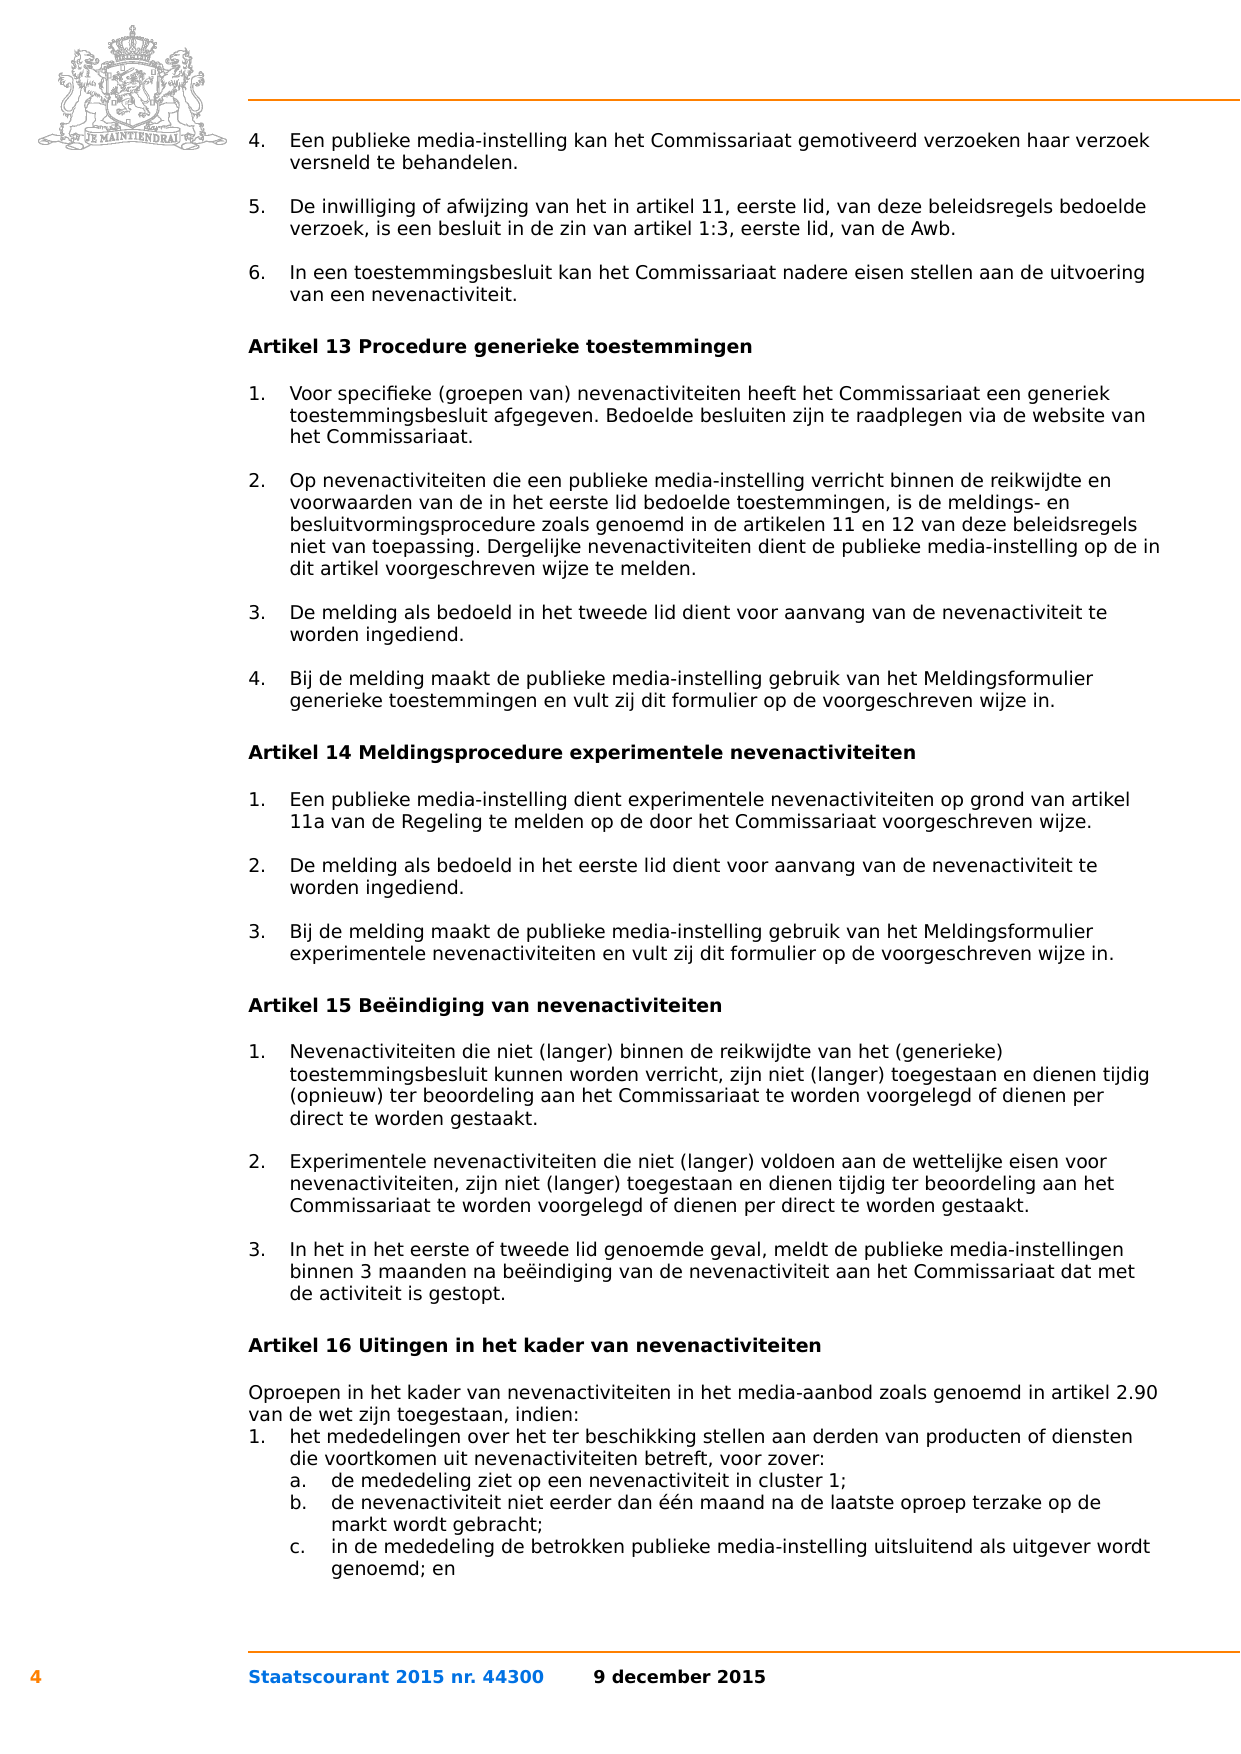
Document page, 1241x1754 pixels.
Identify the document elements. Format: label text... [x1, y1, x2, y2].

text b. de nevenactiviteit niet eerder dan één maand na de laatste oproep terzake op de markt wordt gebracht; [289, 1492, 1163, 1536]
text 4. Een publieke media-instelling kan het Commissariaat gemotiveerd verzoeken haar verzoek versneld te behandelen. [248, 130, 1163, 174]
text Oproepen in het kader van nevenactiviteiten in het media-aanbod zoals genoemd in artikel 2.90 van de wet zijn toegestaan, indien: [248, 1382, 1163, 1426]
text 3. De melding als bedoeld in het tweede lid dient voor aanvang van de nevenactiviteit te worden ingediend. [248, 602, 1163, 646]
text 4. Bij de melding maakt de publieke media-instelling gebruik van het Meldingsformulier generieke toestemmingen en vult zij dit formulier op de voorgeschreven wijze in. [248, 668, 1163, 712]
text c. in de mededeling de betrokken publieke media-instelling uitsluitend als uitgever wordt genoemd; en [289, 1536, 1163, 1580]
text 1. Nevenactiviteiten die niet (langer) binnen de reikwijdte van het (generieke) toestemmingsbesluit kunnen worden verricht, zijn niet (langer) toegestaan en dienen tijdig (opnieuw) ter beoordeling aan het Commissariaat te worden voorgelegd of dienen per direct te worden gestaakt. [248, 1041, 1163, 1129]
text 1. Een publieke media-instelling dient experimentele nevenactiviteiten op grond van artikel 11a van de Regeling te melden op de door het Commissariaat voorgeschreven wijze. [248, 789, 1163, 833]
subtitle Artikel 14 Meldingsprocedure experimentele nevenactiviteiten [248, 742, 1163, 764]
text 3. In het in het eerste of tweede lid genoemde geval, meldt de publieke media-instellingen binnen 3 maanden na beëindiging van de nevenactiviteit aan het Commissariaat dat met de activiteit is gestopt. [248, 1239, 1163, 1305]
text 6. In een toestemmingsbesluit kan het Commissariaat nadere eisen stellen aan de uitvoering van een nevenactiviteit. [248, 262, 1163, 306]
text a. de mededeling ziet op een nevenactiviteit in cluster 1; [289, 1470, 1163, 1492]
text 2. Experimentele nevenactiviteiten die niet (langer) voldoen aan de wettelijke eisen voor nevenactiviteiten, zijn niet (langer) toegestaan en dienen tijdig ter beoordeling aan het Commissariaat te worden voorgelegd of dienen per direct te worden gestaakt. [248, 1151, 1163, 1217]
text 1. het mededelingen over het ter beschikking stellen aan derden van producten of diensten die voortkomen uit nevenactiviteiten betreft, voor zover: [248, 1426, 1163, 1470]
text 3. Bij de melding maakt de publieke media-instelling gebruik van het Meldingsformulier experimentele nevenactiviteiten en vult zij dit formulier op de voorgeschreven wijze in. [248, 921, 1163, 964]
subtitle Artikel 16 Uitingen in het kader van nevenactiviteiten [248, 1335, 1163, 1357]
picture [38, 25, 227, 150]
subtitle Artikel 13 Procedure generieke toestemmingen [248, 336, 1163, 357]
text 2. Op nevenactiviteiten die een publieke media-instelling verricht binnen de reikwijdte en voorwaarden van de in het eerste lid bedoelde toestemmingen, is de meldings- en besluitvormingsprocedure zoals genoemd in de artikelen 11 en 12 van deze beleidsregels niet van toepassing. Dergelijke nevenactiviteiten dient de publieke media-instelling op de in dit artikel voorgeschreven wijze te melden. [248, 470, 1163, 580]
text 5. De inwilliging of afwijzing van het in artikel 11, eerste lid, van deze beleidsregels bedoelde verzoek, is een besluit in de zin van artikel 1:3, eerste lid, van de Awb. [248, 196, 1163, 240]
text 2. De melding als bedoeld in het eerste lid dient voor aanvang van de nevenactiviteit te worden ingediend. [248, 855, 1163, 899]
text 1. Voor specifieke (groepen van) nevenactiviteiten heeft het Commissariaat een generiek toestemmingsbesluit afgegeven. Bedoelde besluiten zijn te raadplegen via de website van het Commissariaat. [248, 382, 1163, 448]
subtitle Artikel 15 Beëindiging van nevenactiviteiten [248, 994, 1163, 1016]
